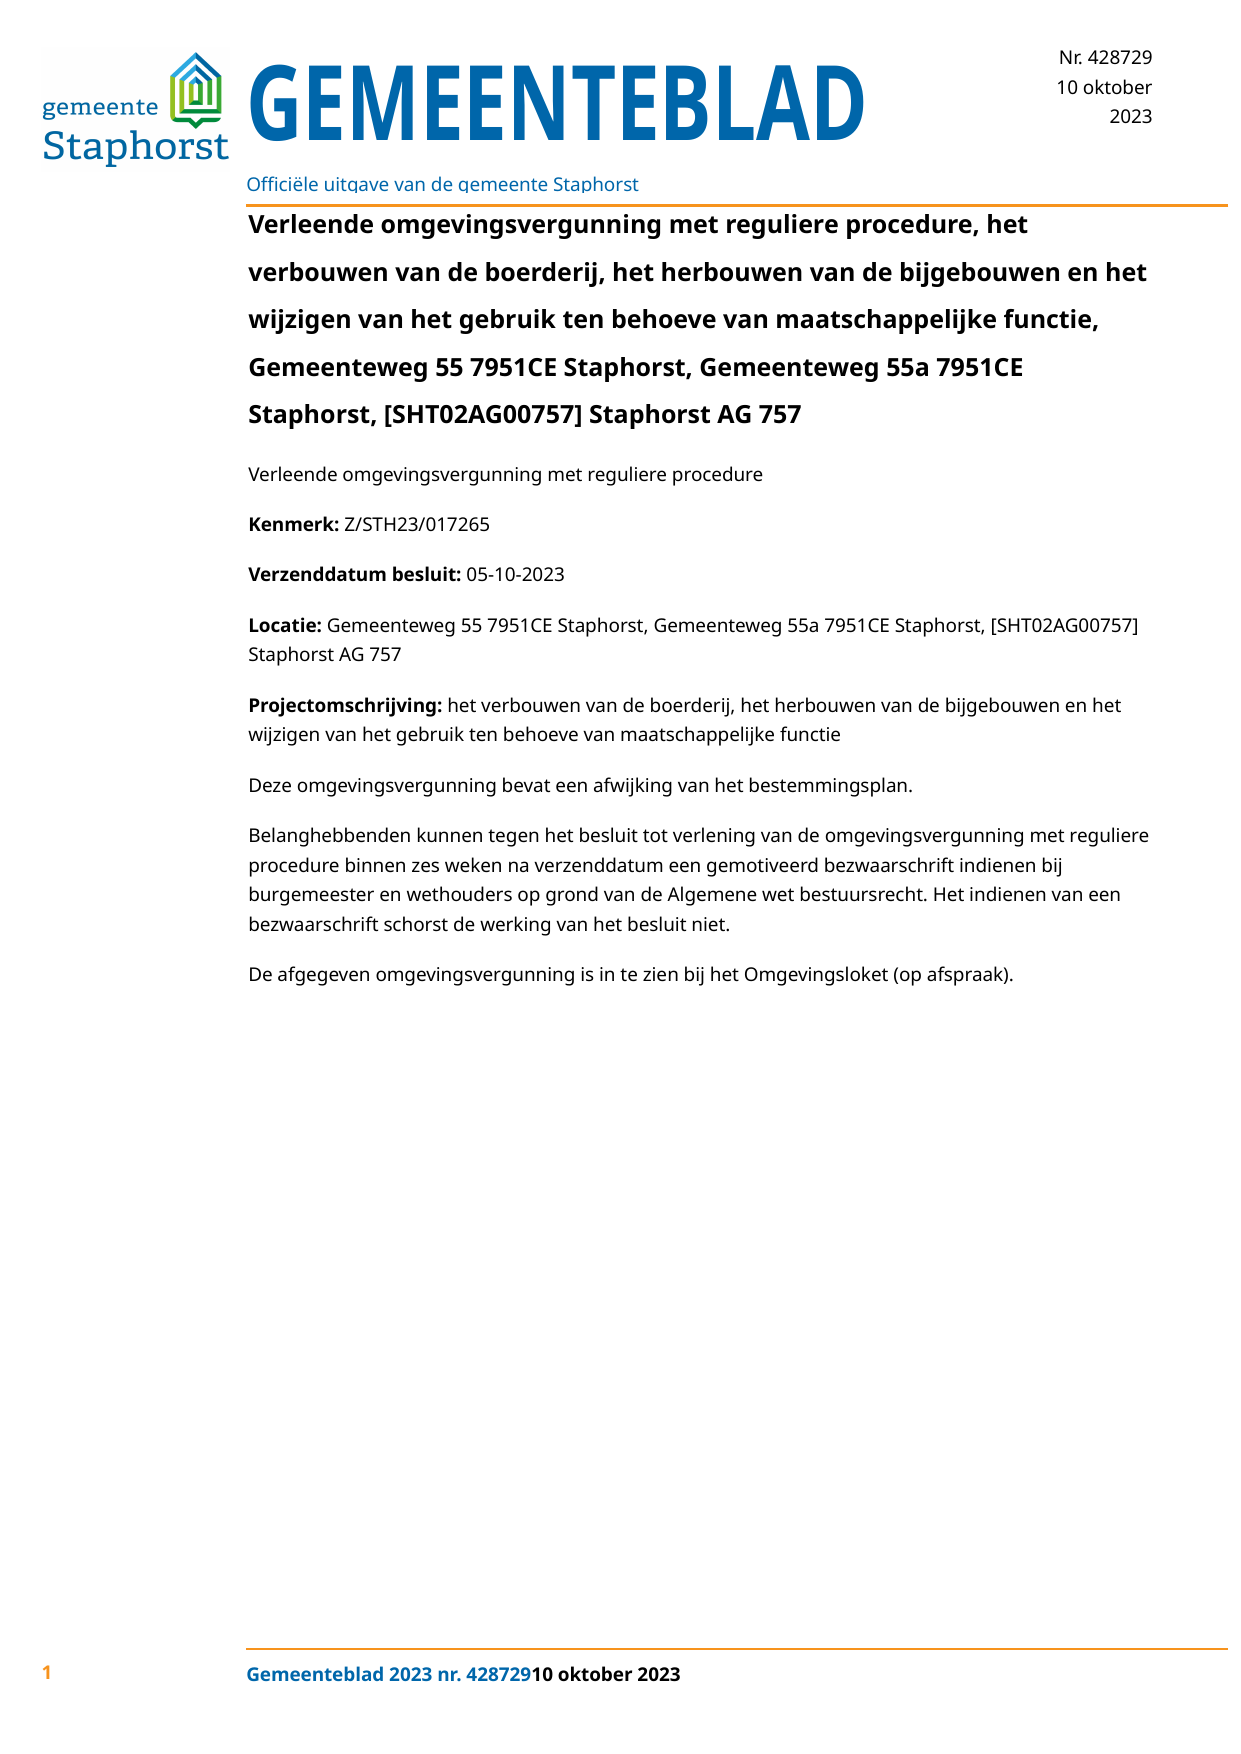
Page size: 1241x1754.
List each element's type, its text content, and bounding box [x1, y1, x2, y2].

text Verleende omgevingsvergunning met reguliere procedure, het verbouwen van de boerderij, het herbouwen van de bijgebouwen en het wijzigen van het gebruik ten behoeve van maatschappelijke functie, Gemeenteweg 55 7951CE Staphorst, Gemeenteweg 55a 7951CE Staphorst, [SHT02AG00757] Staphorst AG 757 [248, 207, 1152, 431]
picture [41, 47, 231, 172]
text Verzenddatum besluit: 05-10-2023 [248, 562, 1152, 587]
text Verleende omgevingsvergunning met reguliere procedure [248, 461, 1152, 486]
text Locatie: Gemeenteweg 55 7951CE Staphorst, Gemeenteweg 55a 7951CE Staphorst, [SHT02AG00757] Staphorst AG 757 [248, 612, 1152, 667]
text De afgegeven omgevingsvergunning is in te zien bij het Omgevingsloket (op afspraak). [248, 962, 1152, 987]
text Deze omgevingsvergunning bevat een afwijking van het bestemmingsplan. [248, 772, 1152, 798]
text Kenmerk: Z/STH23/017265 [248, 511, 1152, 537]
text Belanghebbenden kunnen tegen het besluit tot verlening van de omgevingsvergunning met reguliere procedure binnen zes weken na verzenddatum een gemotiveerd bezwaarschrift indienen bij burgemeester en wethouders op grond van de Algemene wet bestuursrecht. Het indienen van een bezwaarschrift schorst de werking van het besluit niet. [248, 822, 1152, 937]
text Projectomschrijving: het verbouwen van de boerderij, het herbouwen van de bijgebouwen en het wijzigen van het gebruik ten behoeve van maatschappelijke functie [248, 692, 1152, 747]
